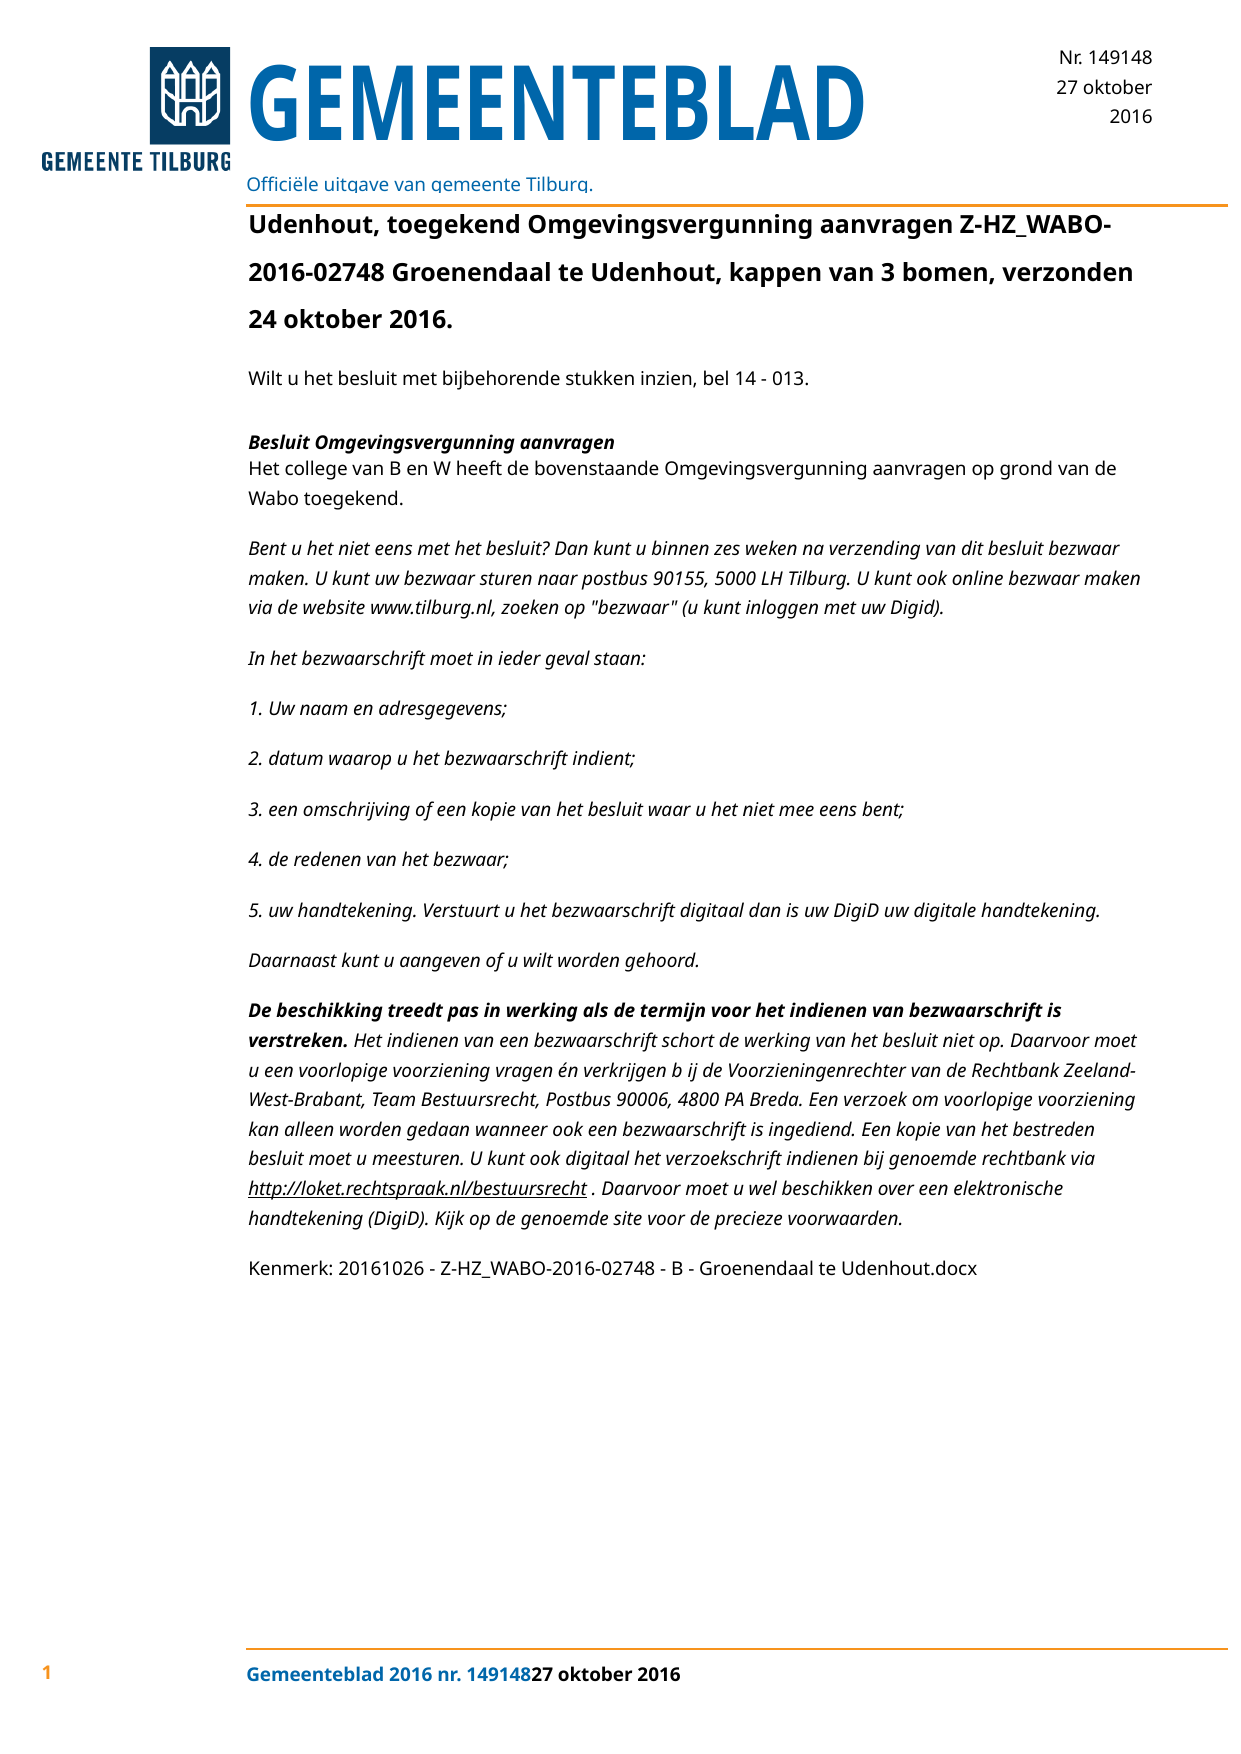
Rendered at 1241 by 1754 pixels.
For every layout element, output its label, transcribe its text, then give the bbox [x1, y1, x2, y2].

text 2. datum waarop u het bezwaarschrift indient; [248, 746, 1152, 771]
picture [41, 47, 231, 172]
text 3. een omschrijving of een kopie van het besluit waar u het niet mee eens bent; [248, 796, 1152, 822]
text Udenhout, toegekend Omgevingsvergunning aanvragen Z-HZ_WABO-2016-02748 Groenendaal te Udenhout, kappen van 3 bomen, verzonden 24 oktober 2016. [248, 207, 1152, 336]
text 5. uw handtekening. Verstuurt u het bezwaarschrift digitaal dan is uw DigiD uw digitale handtekening. [248, 897, 1152, 923]
text 4. de redenen van het bezwaar; [248, 846, 1152, 872]
text Besluit Omgevingsvergunning aanvragen [248, 429, 1152, 455]
text De beschikking treedt pas in werking als de termijn voor het indienen van bezwaarschrift is verstreken. Het indienen van een bezwaarschrift schort de werking van het besluit niet op. Daarvoor moet u een voorlopige voorziening vragen én verkrijgen b ij de Voorzieningenrechter van de Rechtbank Zeeland-West-Brabant, Team Bestuursrecht, Postbus 90006, 4800 PA Breda. Een verzoek om voorlopige voorziening kan alleen worden gedaan wanneer ook een bezwaarschrift is ingediend. Een kopie van het bestreden besluit moet u meesturen. U kunt ook digitaal het verzoekschrift indienen bij genoemde rechtbank via http://loket.rechtspraak.nl/bestuursrecht . Daarvoor moet u wel beschikken over een elektronische handtekening (DigiD). Kijk op de genoemde site voor de precieze voorwaarden. [248, 998, 1152, 1231]
text 1. Uw naam en adresgegevens; [248, 695, 1152, 721]
text Wilt u het besluit met bijbehorende stukken inzien, bel 14 - 013. [248, 366, 1152, 391]
text Het college van B en W heeft de bovenstaande Omgevingsvergunning aanvragen op grond van de Wabo toegekend. [248, 455, 1152, 511]
text Bent u het niet eens met het besluit? Dan kunt u binnen zes weken na verzending van dit besluit bezwaar maken. U kunt uw bezwaar sturen naar postbus 90155, 5000 LH Tilburg. U kunt ook online bezwaar maken via de website www.tilburg.nl, zoeken op "bezwaar" (u kunt inloggen met uw Digid). [248, 535, 1152, 620]
text In het bezwaarschrift moet in ieder geval staan: [248, 645, 1152, 671]
text Kenmerk: 20161026 - Z-HZ_WABO-2016-02748 - B - Groenendaal te Udenhout.docx [248, 1255, 1152, 1281]
text Daarnaast kunt u aangeven of u wilt worden gehoord. [248, 947, 1152, 973]
